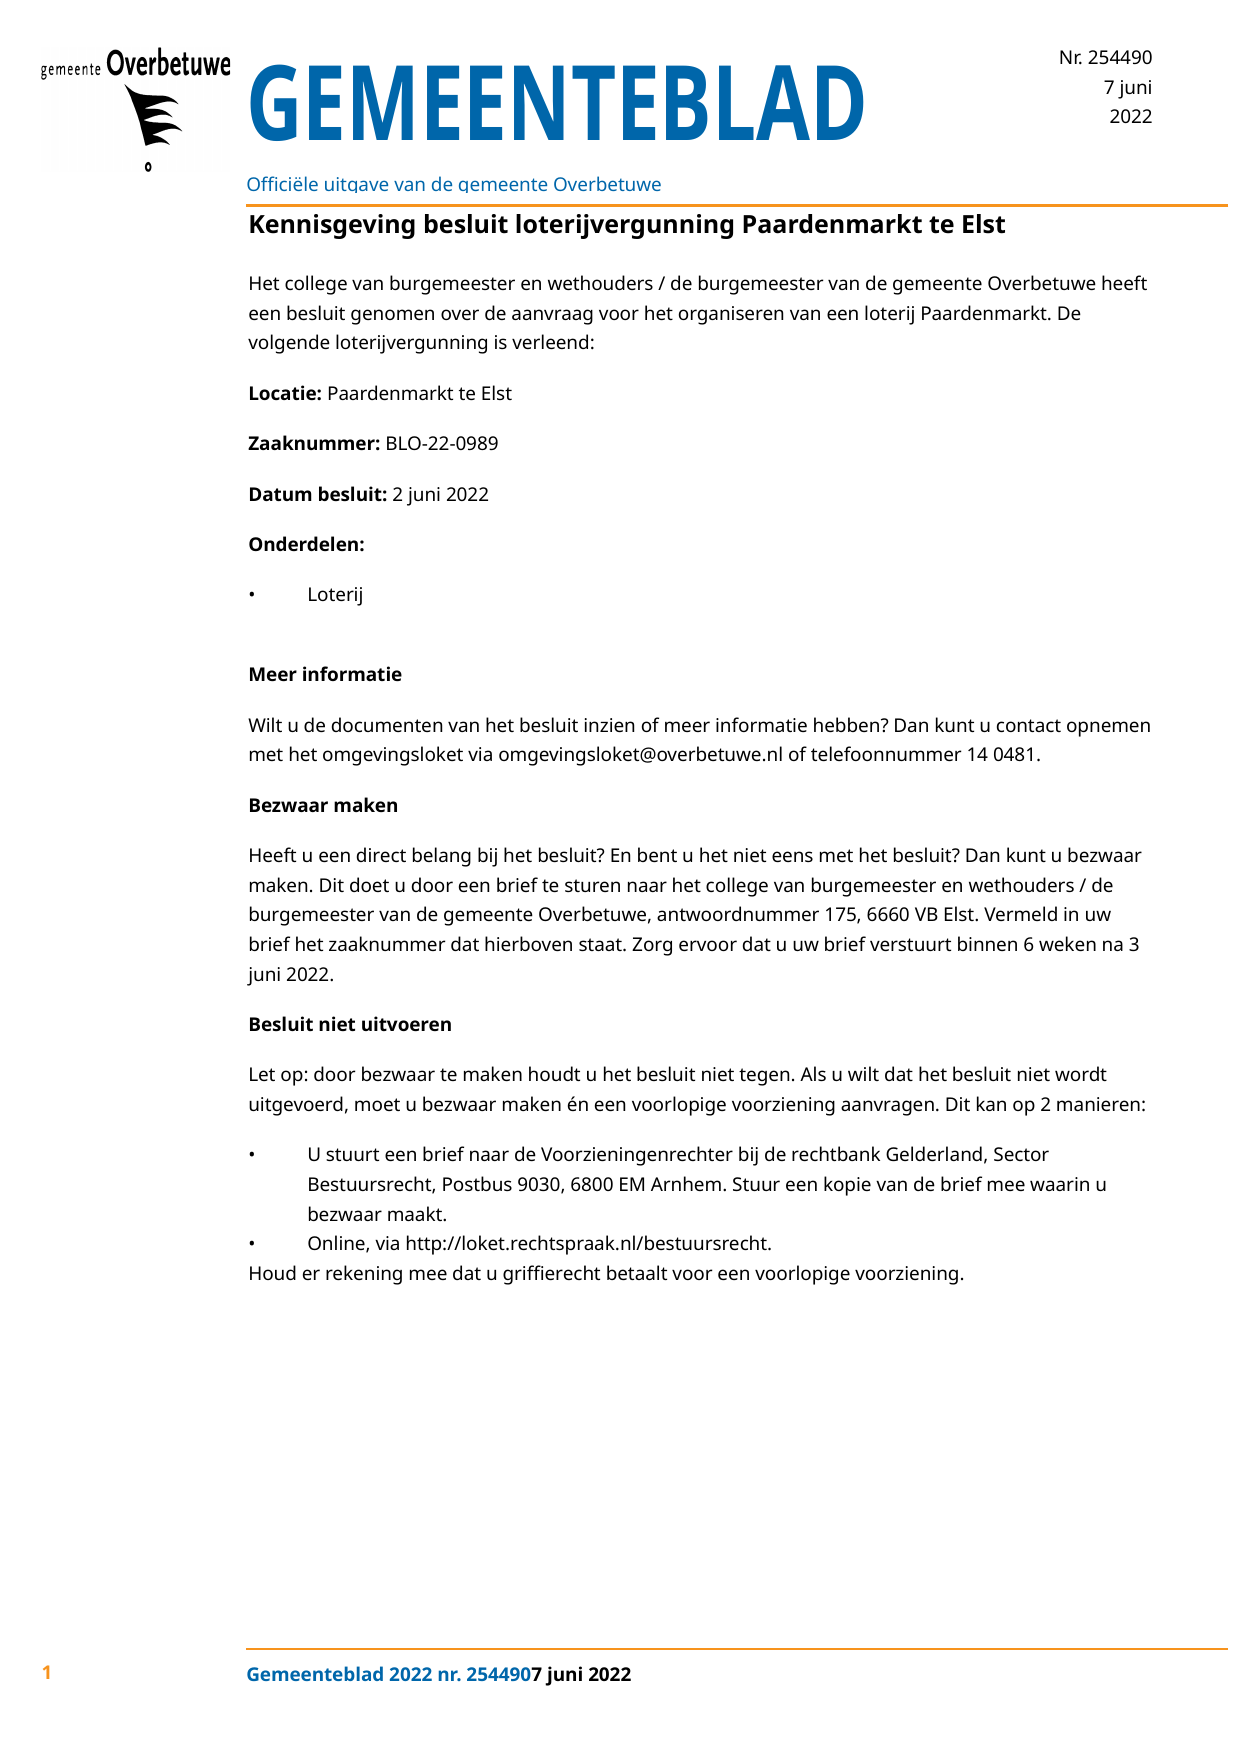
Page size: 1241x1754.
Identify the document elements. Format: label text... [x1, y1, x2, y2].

text Kennisgeving besluit loterijvergunning Paardenmarkt te Elst [248, 207, 1152, 241]
picture [41, 47, 231, 172]
text Zaaknummer: BLO-22-0989 [248, 430, 1152, 456]
text Heeft u een direct belang bij het besluit? En bent u het niet eens met het besluit? Dan kunt u bezwaar maken. Dit doet u door een brief te sturen naar het college van burgemeester en wethouders / de burgemeester van de gemeente Overbetuwe, antwoordnummer 175, 6660 VB Elst. Vermeld in uw brief het zaaknummer dat hierboven staat. Zorg ervoor dat u uw brief verstuurt binnen 6 weken na 3 juni 2022. [248, 842, 1152, 986]
text Onderdelen: [248, 531, 1152, 557]
list Loterij [248, 582, 1152, 607]
text Besluit niet uitvoeren [248, 1011, 1152, 1037]
text Houd er rekening mee dat u griffierecht betaalt voor een voorlopige voorziening. [248, 1260, 1152, 1286]
text Datum besluit: 2 juni 2022 [248, 481, 1152, 506]
text Meer informatie [248, 662, 1152, 687]
list Online, via http://loket.rechtspraak.nl/bestuursrecht. [248, 1230, 1152, 1256]
text Wilt u de documenten van het besluit inzien of meer informatie hebben? Dan kunt u contact opnemen met het omgevingsloket via omgevingsloket@overbetuwe.nl of telefoonnummer 14 0481. [248, 712, 1152, 767]
list U stuurt een brief naar de Voorzieningenrechter bij de rechtbank Gelderland, Sector Bestuursrecht, Postbus 9030, 6800 EM Arnhem. Stuur een kopie van de brief mee waarin u bezwaar maakt. [248, 1142, 1152, 1226]
text Locatie: Paardenmarkt te Elst [248, 380, 1152, 406]
text Het college van burgemeester en wethouders / de burgemeester van de gemeente Overbetuwe heeft een besluit genomen over de aanvraag voor het organiseren van een loterij Paardenmarkt. De volgende loterijvergunning is verleend: [248, 270, 1152, 355]
text Bezwaar maken [248, 792, 1152, 818]
text Let op: door bezwaar te maken houdt u het besluit niet tegen. Als u wilt dat het besluit niet wordt uitgevoerd, moet u bezwaar maken én een voorlopige voorziening aanvragen. Dit kan op 2 manieren: [248, 1062, 1152, 1117]
